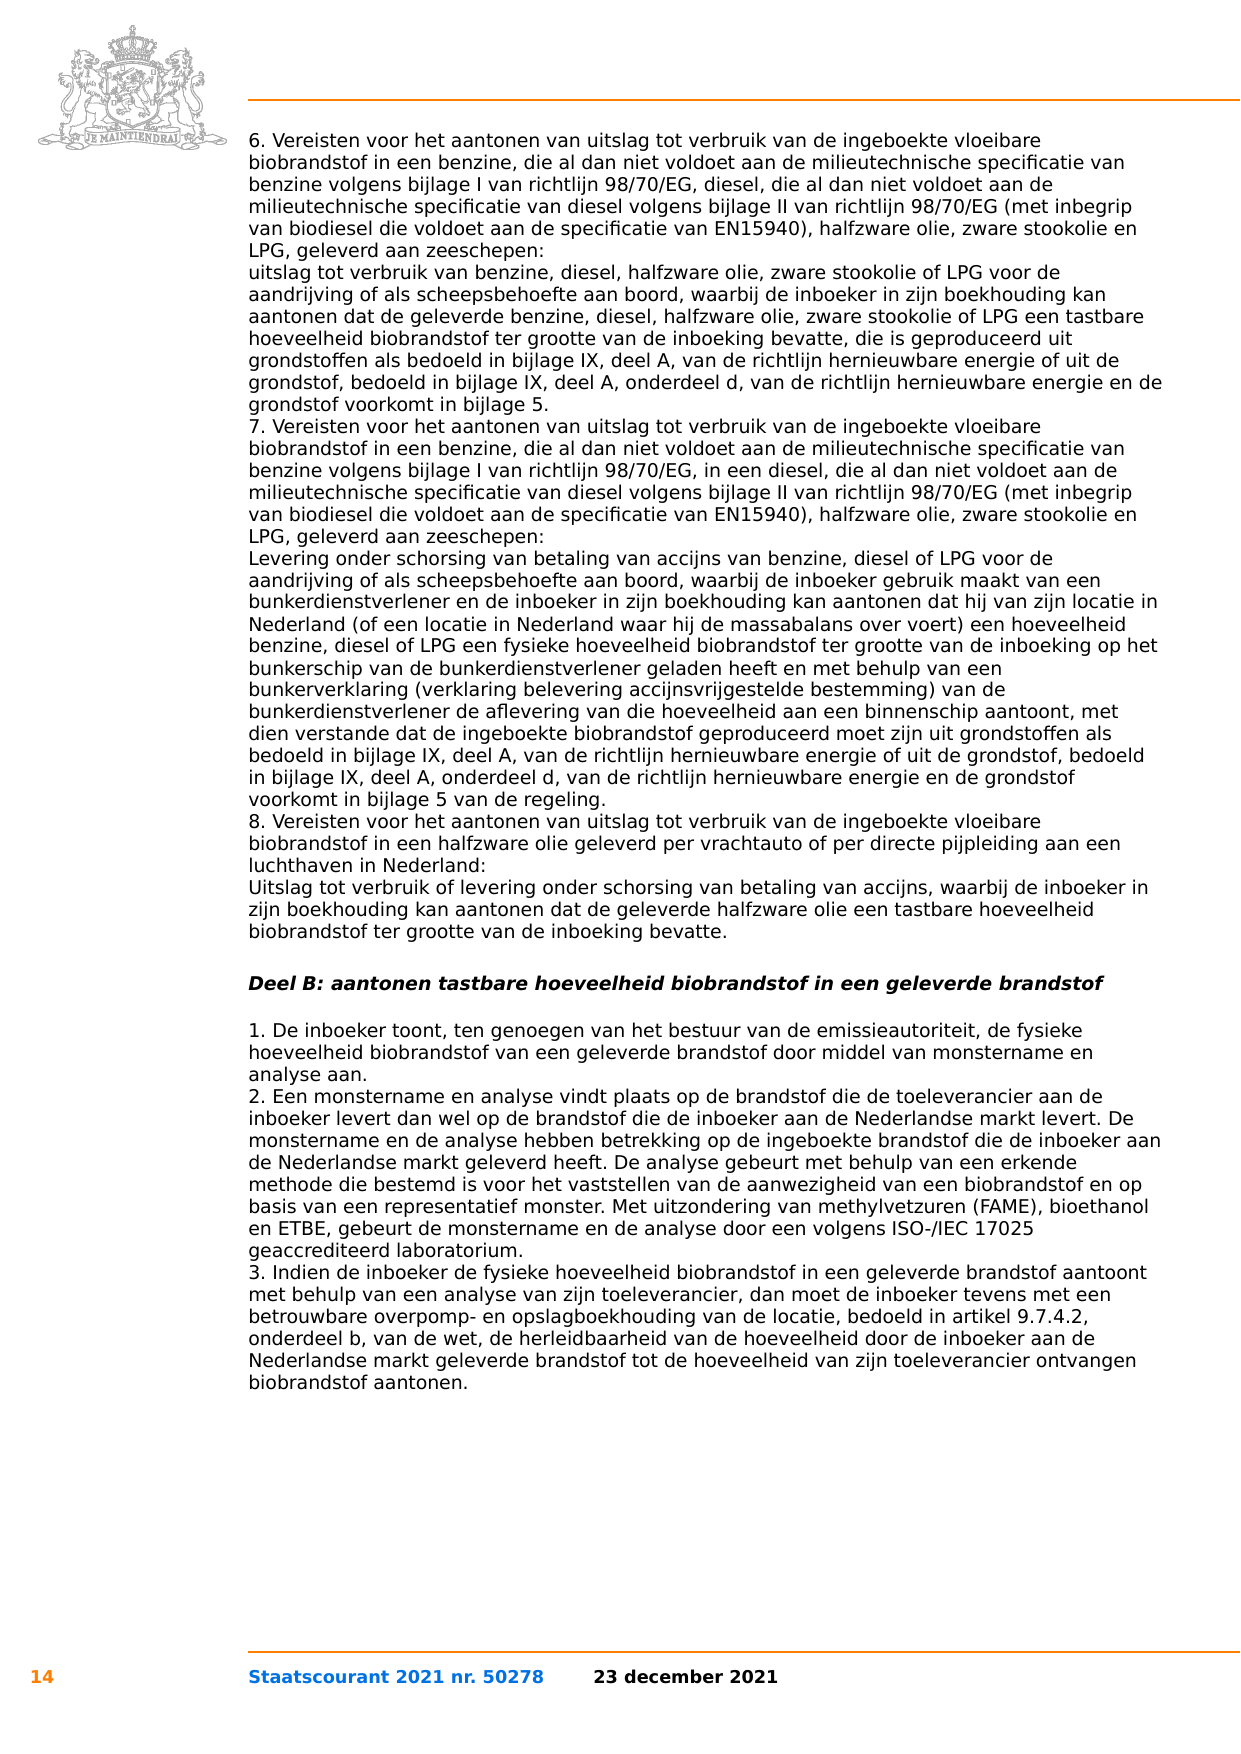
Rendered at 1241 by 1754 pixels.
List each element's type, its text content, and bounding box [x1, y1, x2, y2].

text 7. Vereisten voor het aantonen van uitslag tot verbruik van de ingeboekte vloeibare biobrandstof in een benzine, die al dan niet voldoet aan de milieutechnische specificatie van benzine volgens bijlage I van richtlijn 98/70/EG, in een diesel, die al dan niet voldoet aan de milieutechnische specificatie van diesel volgens bijlage II van richtlijn 98/70/EG (met inbegrip van biodiesel die voldoet aan de specificatie van EN15940), halfzware olie, zware stookolie en LPG, geleverd aan zeeschepen: [248, 416, 1163, 547]
text 1. De inboeker toont, ten genoegen van het bestuur van de emissieautoriteit, de fysieke hoeveelheid biobrandstof van een geleverde brandstof door middel van monstername en analyse aan. [248, 1020, 1163, 1086]
text uitslag tot verbruik van benzine, diesel, halfzware olie, zware stookolie of LPG voor de aandrijving of als scheepsbehoefte aan boord, waarbij de inboeker in zijn boekhouding kan aantonen dat de geleverde benzine, diesel, halfzware olie, zware stookolie of LPG een tastbare hoeveelheid biobrandstof ter grootte van de inboeking bevatte, die is geproduceerd uit grondstoffen als bedoeld in bijlage IX, deel A, van de richtlijn hernieuwbare energie of uit de grondstof, bedoeld in bijlage IX, deel A, onderdeel d, van de richtlijn hernieuwbare energie en de grondstof voorkomt in bijlage 5. [248, 262, 1163, 416]
subtitle Deel B: aantonen tastbare hoeveelheid biobrandstof in een geleverde brandstof [248, 973, 1163, 995]
text 6. Vereisten voor het aantonen van uitslag tot verbruik van de ingeboekte vloeibare biobrandstof in een benzine, die al dan niet voldoet aan de milieutechnische specificatie van benzine volgens bijlage I van richtlijn 98/70/EG, diesel, die al dan niet voldoet aan de milieutechnische specificatie van diesel volgens bijlage II van richtlijn 98/70/EG (met inbegrip van biodiesel die voldoet aan de specificatie van EN15940), halfzware olie, zware stookolie en LPG, geleverd aan zeeschepen: [248, 130, 1163, 262]
text 2. Een monstername en analyse vindt plaats op de brandstof die de toeleverancier aan de inboeker levert dan wel op de brandstof die de inboeker aan de Nederlandse markt levert. De monstername en de analyse hebben betrekking op de ingeboekte brandstof die de inboeker aan de Nederlandse markt geleverd heeft. De analyse gebeurt met behulp van een erkende methode die bestemd is voor het vaststellen van de aanwezigheid van een biobrandstof en op basis van een representatief monster. Met uitzondering van methylvetzuren (FAME), bioethanol en ETBE, gebeurt de monstername en de analyse door een volgens ISO-/IEC 17025 geaccrediteerd laboratorium. [248, 1086, 1163, 1262]
text Levering onder schorsing van betaling van accijns van benzine, diesel of LPG voor de aandrijving of als scheepsbehoefte aan boord, waarbij de inboeker gebruik maakt van een bunkerdienstverlener en de inboeker in zijn boekhouding kan aantonen dat hij van zijn locatie in Nederland (of een locatie in Nederland waar hij de massabalans over voert) een hoeveelheid benzine, diesel of LPG een fysieke hoeveelheid biobrandstof ter grootte van de inboeking op het bunkerschip van de bunkerdienstverlener geladen heeft en met behulp van een bunkerverklaring (verklaring belevering accijnsvrijgestelde bestemming) van de bunkerdienstverlener de aflevering van die hoeveelheid aan een binnenschip aantoont, met dien verstande dat de ingeboekte biobrandstof geproduceerd moet zijn uit grondstoffen als bedoeld in bijlage IX, deel A, van de richtlijn hernieuwbare energie of uit de grondstof, bedoeld in bijlage IX, deel A, onderdeel d, van de richtlijn hernieuwbare energie en de grondstof voorkomt in bijlage 5 van de regeling. [248, 547, 1163, 811]
text 8. Vereisten voor het aantonen van uitslag tot verbruik van de ingeboekte vloeibare biobrandstof in een halfzware olie geleverd per vrachtauto of per directe pijpleiding aan een luchthaven in Nederland: [248, 811, 1163, 877]
picture [38, 25, 227, 150]
text 3. Indien de inboeker de fysieke hoeveelheid biobrandstof in een geleverde brandstof aantoont met behulp van een analyse van zijn toeleverancier, dan moet de inboeker tevens met een betrouwbare overpomp- en opslagboekhouding van de locatie, bedoeld in artikel 9.7.4.2, onderdeel b, van de wet, de herleidbaarheid van de hoeveelheid door de inboeker aan de Nederlandse markt geleverde brandstof tot de hoeveelheid van zijn toeleverancier ontvangen biobrandstof aantonen. [248, 1262, 1163, 1394]
text Uitslag tot verbruik of levering onder schorsing van betaling van accijns, waarbij de inboeker in zijn boekhouding kan aantonen dat de geleverde halfzware olie een tastbare hoeveelheid biobrandstof ter grootte van de inboeking bevatte. [248, 877, 1163, 943]
